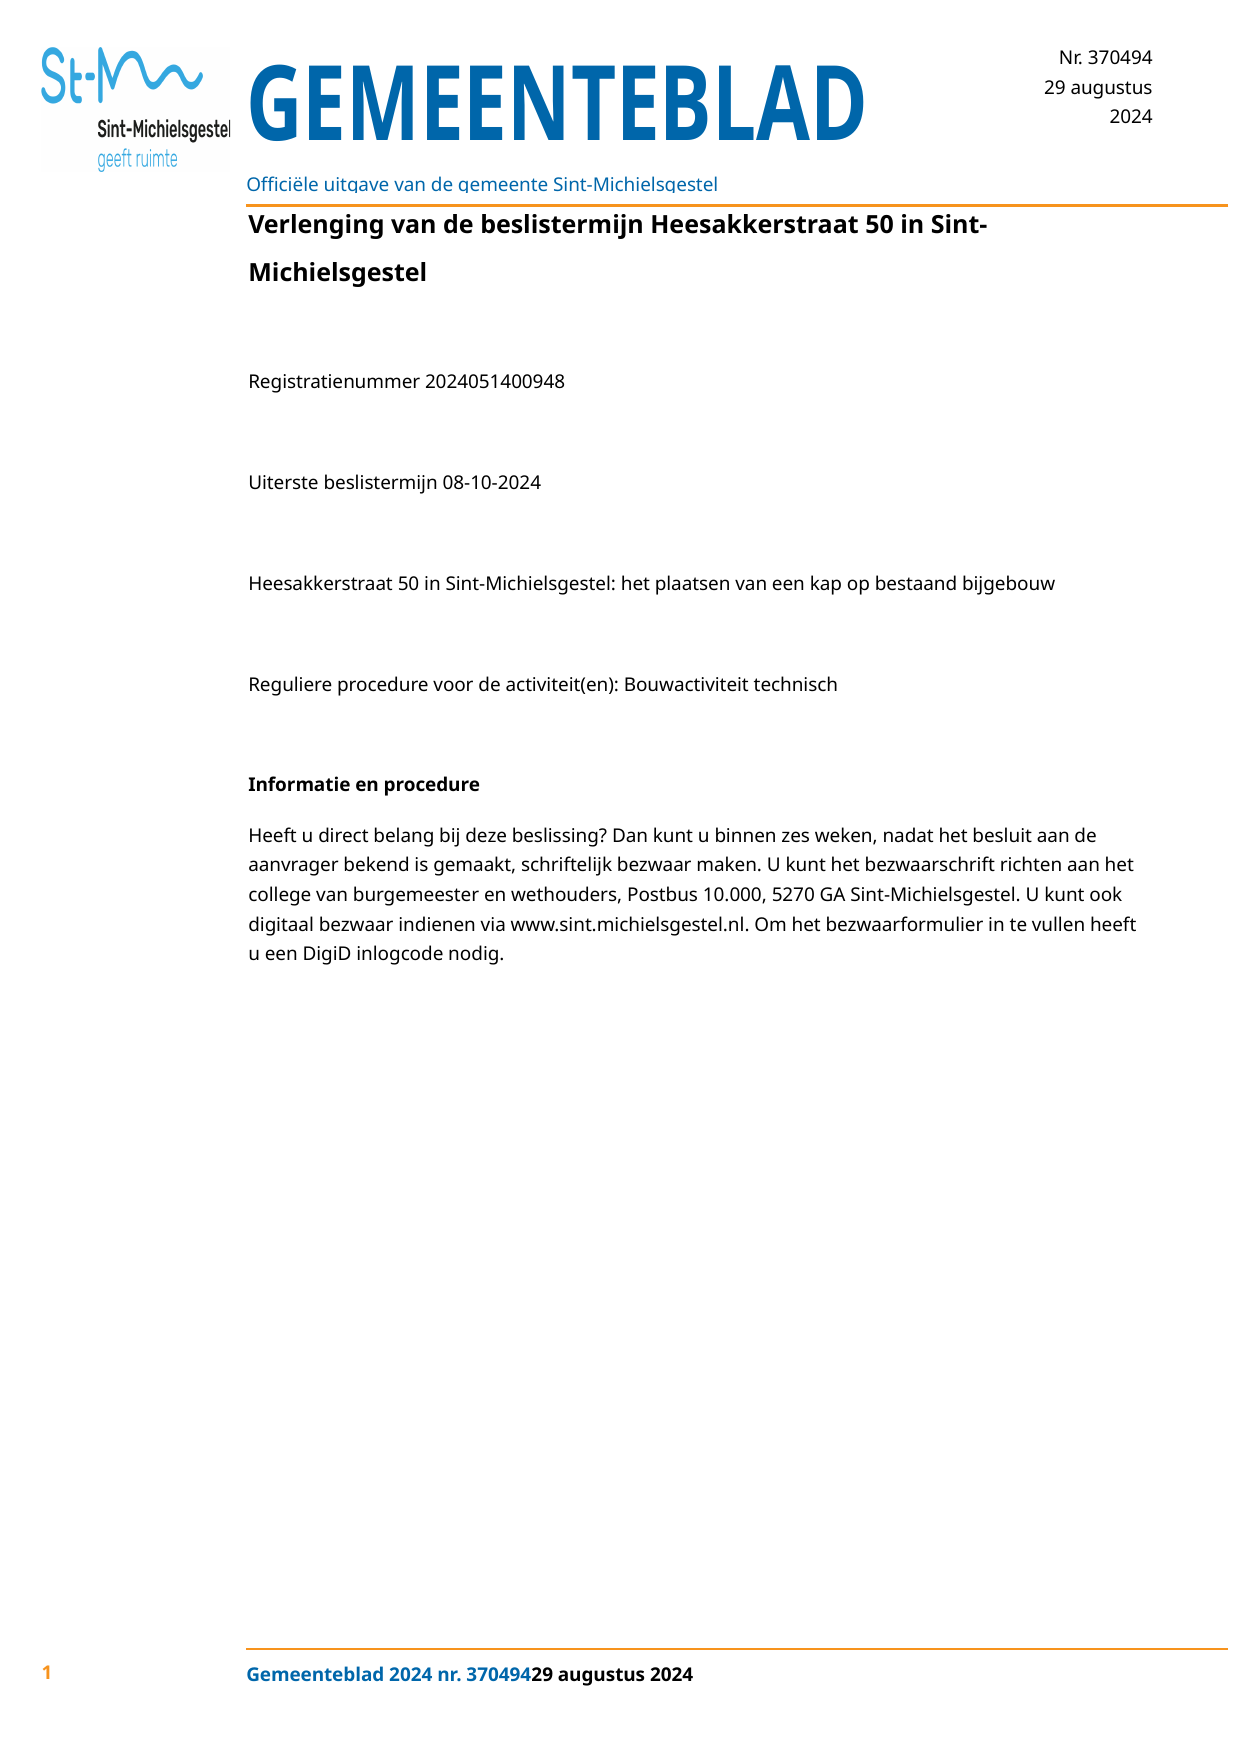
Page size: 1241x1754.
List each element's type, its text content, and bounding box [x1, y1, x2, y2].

picture [41, 47, 231, 172]
text Uiterste beslistermijn 08-10-2024 [248, 469, 1152, 495]
text Verlenging van de beslistermijn Heesakkerstraat 50 in Sint-Michielsgestel [248, 207, 1152, 288]
text Heesakkerstraat 50 in Sint-Michielsgestel: het plaatsen van een kap op bestaand bijgebouw [248, 570, 1152, 596]
text Reguliere procedure voor de activiteit(en): Bouwactiviteit technisch [248, 671, 1152, 697]
text Informatie en procedure [248, 772, 1152, 797]
text Registratienummer 2024051400948 [248, 368, 1152, 394]
text Heeft u direct belang bij deze beslissing? Dan kunt u binnen zes weken, nadat het besluit aan de aanvrager bekend is gemaakt, schriftelijk bezwaar maken. U kunt het bezwaarschrift richten aan het college van burgemeester en wethouders, Postbus 10.000, 5270 GA Sint-Michielsgestel. U kunt ook digitaal bezwaar indienen via www.sint.michielsgestel.nl. Om het bezwaarformulier in te vullen heeft u een DigiD inlogcode nodig. [248, 822, 1152, 966]
